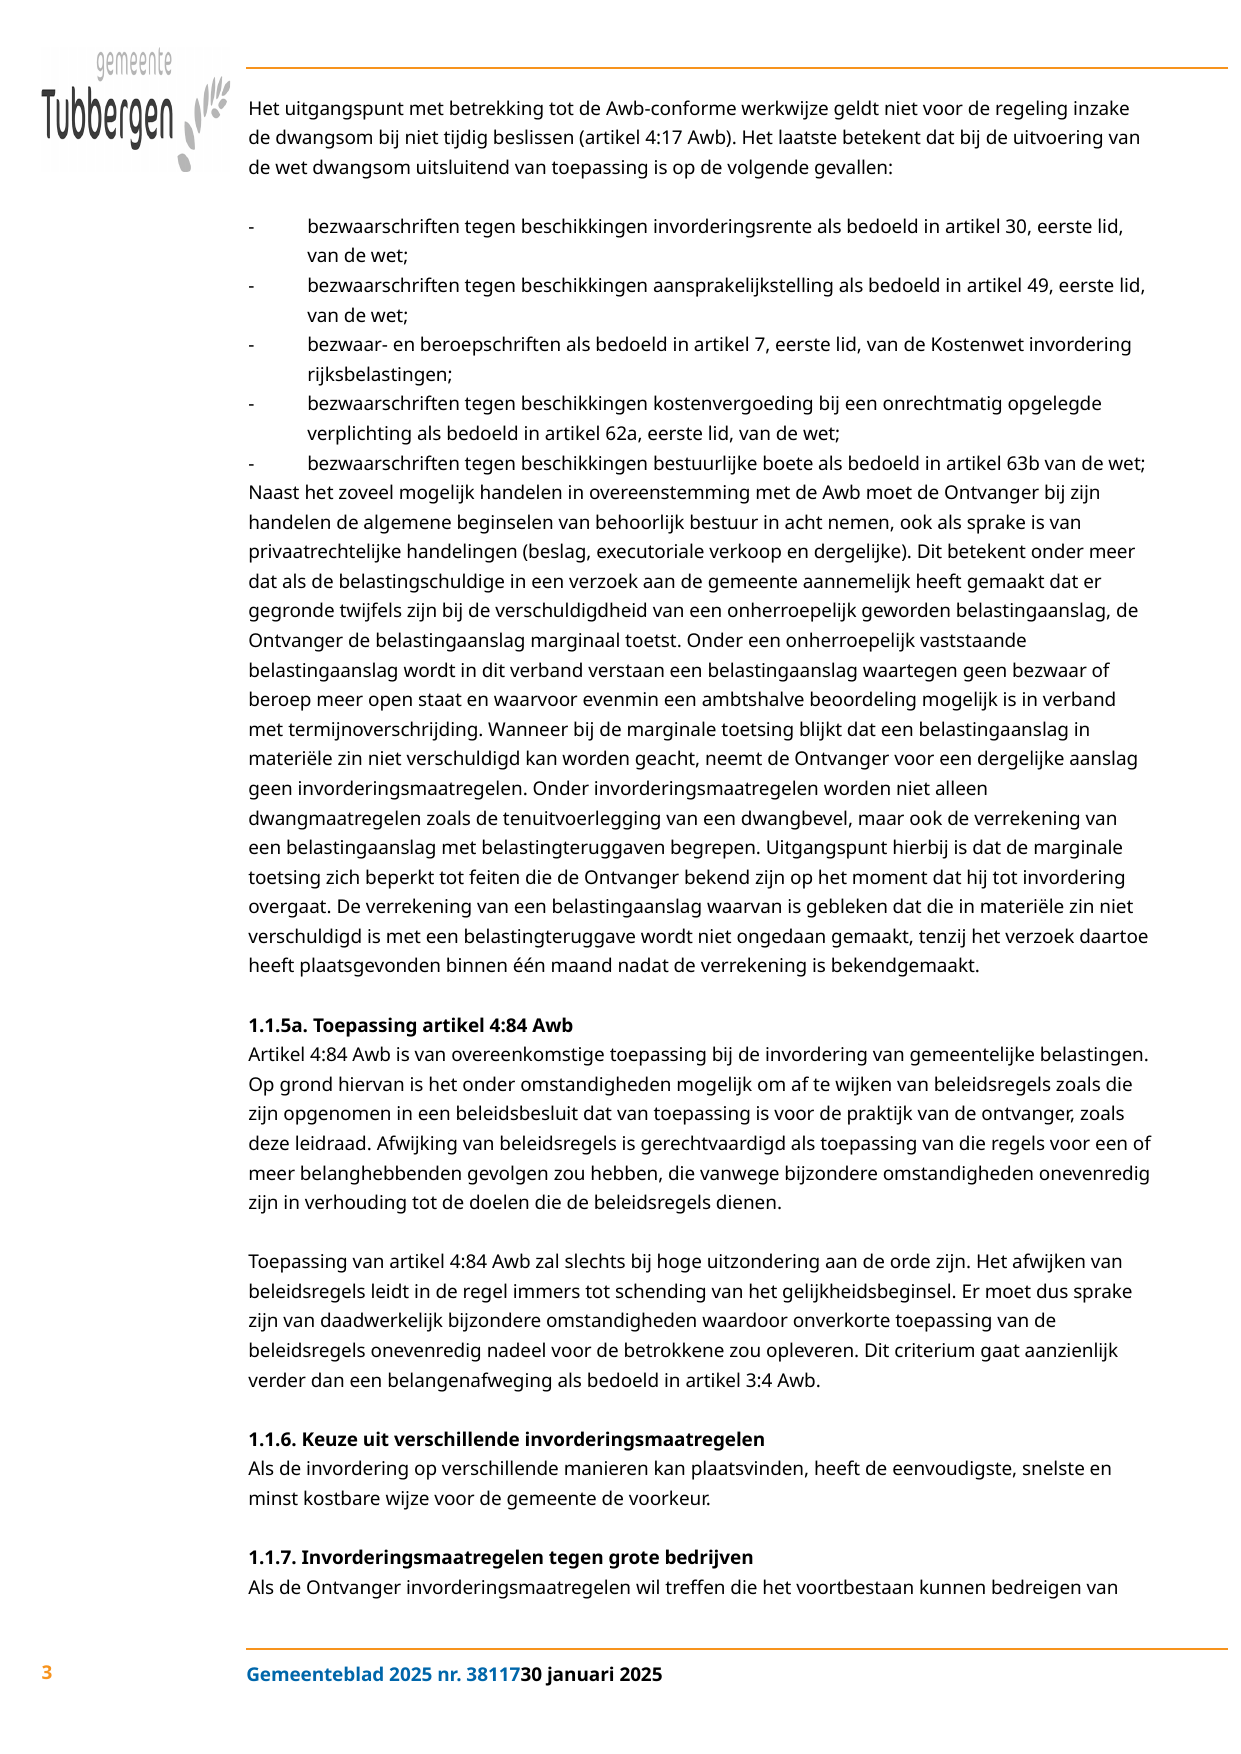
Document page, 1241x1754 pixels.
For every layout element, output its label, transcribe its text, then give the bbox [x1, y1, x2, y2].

text Het uitgangspunt met betrekking tot de Awb-conforme werkwijze geldt niet voor de regeling inzake de dwangsom bij niet tijdig beslissen (artikel 4:17 Awb). Het laatste betekent dat bij de uitvoering van de wet dwangsom uitsluitend van toepassing is op de volgende gevallen: [248, 95, 1152, 180]
picture [41, 47, 231, 172]
list bezwaarschriften tegen beschikkingen kostenvergoeding bij een onrechtmatig opgelegde verplichting als bedoeld in artikel 62a, eerste lid, van de wet; [248, 391, 1152, 446]
text 1.1.6. Keuze uit verschillende invorderingsmaatregelen [248, 1426, 1152, 1452]
list bezwaarschriften tegen beschikkingen bestuurlijke boete als bedoeld in artikel 63b van de wet; [248, 450, 1152, 476]
text 1.1.7. Invorderingsmaatregelen tegen grote bedrijven [248, 1544, 1152, 1570]
text Als de invordering op verschillende manieren kan plaatsvinden, heeft de eenvoudigste, snelste en minst kostbare wijze voor de gemeente de voorkeur. [248, 1456, 1152, 1511]
text Artikel 4:84 Awb is van overeenkomstige toepassing bij de invordering van gemeentelijke belastingen. Op grond hiervan is het onder omstandigheden mogelijk om af te wijken van beleidsregels zoals die zijn opgenomen in een beleidsbesluit dat van toepassing is voor de praktijk van de ontvanger, zoals deze leidraad. Afwijking van beleidsregels is gerechtvaardigd als toepassing van die regels voor een of meer belanghebbenden gevolgen zou hebben, die vanwege bijzondere omstandigheden onevenredig zijn in verhouding tot de doelen die de beleidsregels dienen. [248, 1041, 1152, 1215]
list bezwaar- en beroepschriften als bedoeld in artikel 7, eerste lid, van de Kostenwet invordering rijksbelastingen; [248, 331, 1152, 387]
text Als de Ontvanger invorderingsmaatregelen wil treffen die het voortbestaan kunnen bedreigen van [248, 1574, 1152, 1600]
list bezwaarschriften tegen beschikkingen invorderingsrente als bedoeld in artikel 30, eerste lid, van de wet; [248, 213, 1152, 268]
text Naast het zoveel mogelijk handelen in overeenstemming met de Awb moet de Ontvanger bij zijn handelen de algemene beginselen van behoorlijk bestuur in acht nemen, ook als sprake is van privaatrechtelijke handelingen (beslag, executoriale verkoop en dergelijke). Dit betekent onder meer dat als de belastingschuldige in een verzoek aan de gemeente aannemelijk heeft gemaakt dat er gegronde twijfels zijn bij de verschuldigdheid van een onherroepelijk geworden belastingaanslag, de Ontvanger de belastingaanslag marginaal toetst. Onder een onherroepelijk vaststaande belastingaanslag wordt in dit verband verstaan een belastingaanslag waartegen geen bezwaar of beroep meer open staat en waarvoor evenmin een ambtshalve beoordeling mogelijk is in verband met termijnoverschrijding. Wanneer bij de marginale toetsing blijkt dat een belastingaanslag in materiële zin niet verschuldigd kan worden geacht, neemt de Ontvanger voor een dergelijke aanslag geen invorderingsmaatregelen. Onder invorderingsmaatregelen worden niet alleen dwangmaatregelen zoals de tenuitvoerlegging van een dwangbevel, maar ook de verrekening van een belastingaanslag met belastingteruggaven begrepen. Uitgangspunt hierbij is dat de marginale toetsing zich beperkt tot feiten die de Ontvanger bekend zijn op het moment dat hij tot invordering overgaat. De verrekening van een belastingaanslag waarvan is gebleken dat die in materiële zin niet verschuldigd is met een belastingteruggave wordt niet ongedaan gemaakt, tenzij het verzoek daartoe heeft plaatsgevonden binnen één maand nadat de verrekening is bekendgemaakt. [248, 479, 1152, 978]
text Toepassing van artikel 4:84 Awb zal slechts bij hoge uitzondering aan de orde zijn. Het afwijken van beleidsregels leidt in de regel immers tot schending van het gelijkheidsbeginsel. Er moet dus sprake zijn van daadwerkelijk bijzondere omstandigheden waardoor onverkorte toepassing van de beleidsregels onevenredig nadeel voor de betrokkene zou opleveren. Dit criterium gaat aanzienlijk verder dan een belangenafweging als bedoeld in artikel 3:4 Awb. [248, 1248, 1152, 1393]
text 1.1.5a. Toepassing artikel 4:84 Awb [248, 1012, 1152, 1038]
list bezwaarschriften tegen beschikkingen aansprakelijkstelling als bedoeld in artikel 49, eerste lid, van de wet; [248, 272, 1152, 328]
